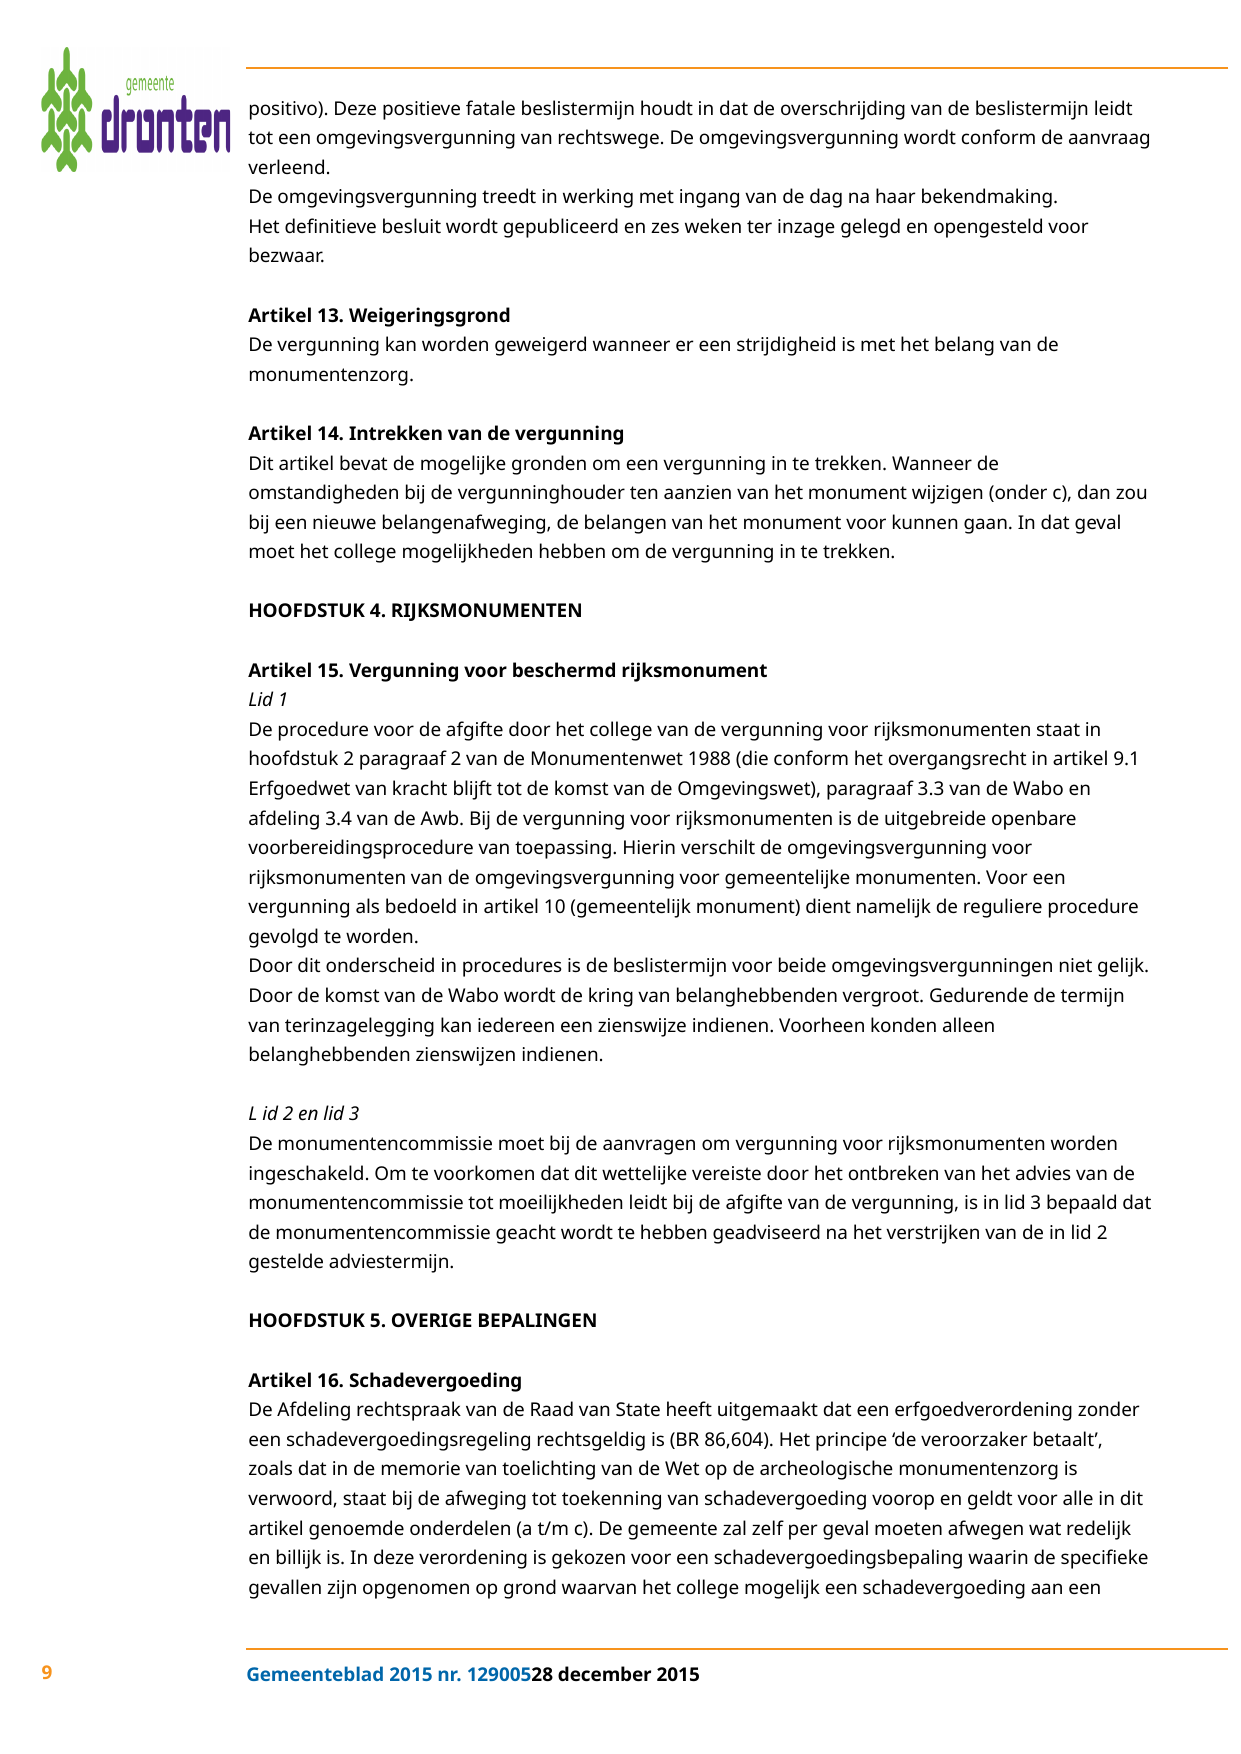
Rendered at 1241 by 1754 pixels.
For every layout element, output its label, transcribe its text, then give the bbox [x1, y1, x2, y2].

text De Afdeling rechtspraak van de Raad van State heeft uitgemaakt dat een erfgoedverordening zonder een schadevergoedingsregeling rechtsgeldig is (BR 86,604). Het principe ‘de veroorzaker betaalt’, zoals dat in de memorie van toelichting van de Wet op de archeologische monumentenzorg is verwoord, staat bij de afweging tot toekenning van schadevergoeding voorop en geldt voor alle in dit artikel genoemde onderdelen (a t/m c). De gemeente zal zelf per geval moeten afwegen wat redelijk en billijk is. In deze verordening is gekozen voor een schadevergoedingsbepaling waarin de specifieke gevallen zijn opgenomen op grond waarvan het college mogelijk een schadevergoeding aan een [248, 1396, 1152, 1600]
text Artikel 14. Intrekken van de vergunning [248, 420, 1152, 446]
text positivo). Deze positieve fatale beslistermijn houdt in dat de overschrijding van de beslistermijn leidt tot een omgevingsvergunning van rechtswege. De omgevingsvergunning wordt conform de aanvraag verleend. [248, 95, 1152, 180]
text HOOFDSTUK 4. RIJKSMONUMENTEN [248, 598, 1152, 623]
text Door dit onderscheid in procedures is de beslistermijn voor beide omgevingsvergunningen niet gelijk. Door de komst van de Wabo wordt de kring van belanghebbenden vergroot. Gedurende de termijn van terinzagelegging kan iedereen een zienswijze indienen. Voorheen konden alleen belanghebbenden zienswijzen indienen. [248, 953, 1152, 1067]
text De vergunning kan worden geweigerd wanneer er een strijdigheid is met het belang van de monumentenzorg. [248, 331, 1152, 387]
text Artikel 15. Vergunning voor beschermd rijksmonument [248, 657, 1152, 683]
picture [41, 47, 231, 172]
text HOOFDSTUK 5. OVERIGE BEPALINGEN [248, 1308, 1152, 1333]
text L id 2 en lid 3 [248, 1101, 1152, 1126]
text De omgevingsvergunning treedt in werking met ingang van de dag na haar bekendmaking. [248, 183, 1152, 209]
text Artikel 16. Schadevergoeding [248, 1367, 1152, 1393]
text De monumentencommissie moet bij de aanvragen om vergunning voor rijksmonumenten worden ingeschakeld. Om te voorkomen dat dit wettelijke vereiste door het ontbreken van het advies van de monumentencommissie tot moeilijkheden leidt bij de afgifte van de vergunning, is in lid 3 bepaald dat de monumentencommissie geacht wordt te hebben geadviseerd na het verstrijken van de in lid 2 gestelde adviestermijn. [248, 1130, 1152, 1274]
text Artikel 13. Weigeringsgrond [248, 302, 1152, 328]
text Dit artikel bevat de mogelijke gronden om een vergunning in te trekken. Wanneer de omstandigheden bij de vergunninghouder ten aanzien van het monument wijzigen (onder c), dan zou bij een nieuwe belangenafweging, de belangen van het monument voor kunnen gaan. In dat geval moet het college mogelijkheden hebben om de vergunning in te trekken. [248, 450, 1152, 564]
text Het definitieve besluit wordt gepubliceerd en zes weken ter inzage gelegd en opengesteld voor bezwaar. [248, 213, 1152, 268]
text De procedure voor de afgifte door het college van de vergunning voor rijksmonumenten staat in hoofdstuk 2 paragraaf 2 van de Monumentenwet 1988 (die conform het overgangsrecht in artikel 9.1 Erfgoedwet van kracht blijft tot de komst van de Omgevingswet), paragraaf 3.3 van de Wabo en afdeling 3.4 van de Awb. Bij de vergunning voor rijksmonumenten is de uitgebreide openbare voorbereidingsprocedure van toepassing. Hierin verschilt de omgevingsvergunning voor rijksmonumenten van de omgevingsvergunning voor gemeentelijke monumenten. Voor een vergunning als bedoeld in artikel 10 (gemeentelijk monument) dient namelijk de reguliere procedure gevolgd te worden. [248, 716, 1152, 949]
text Lid 1 [248, 686, 1152, 712]
